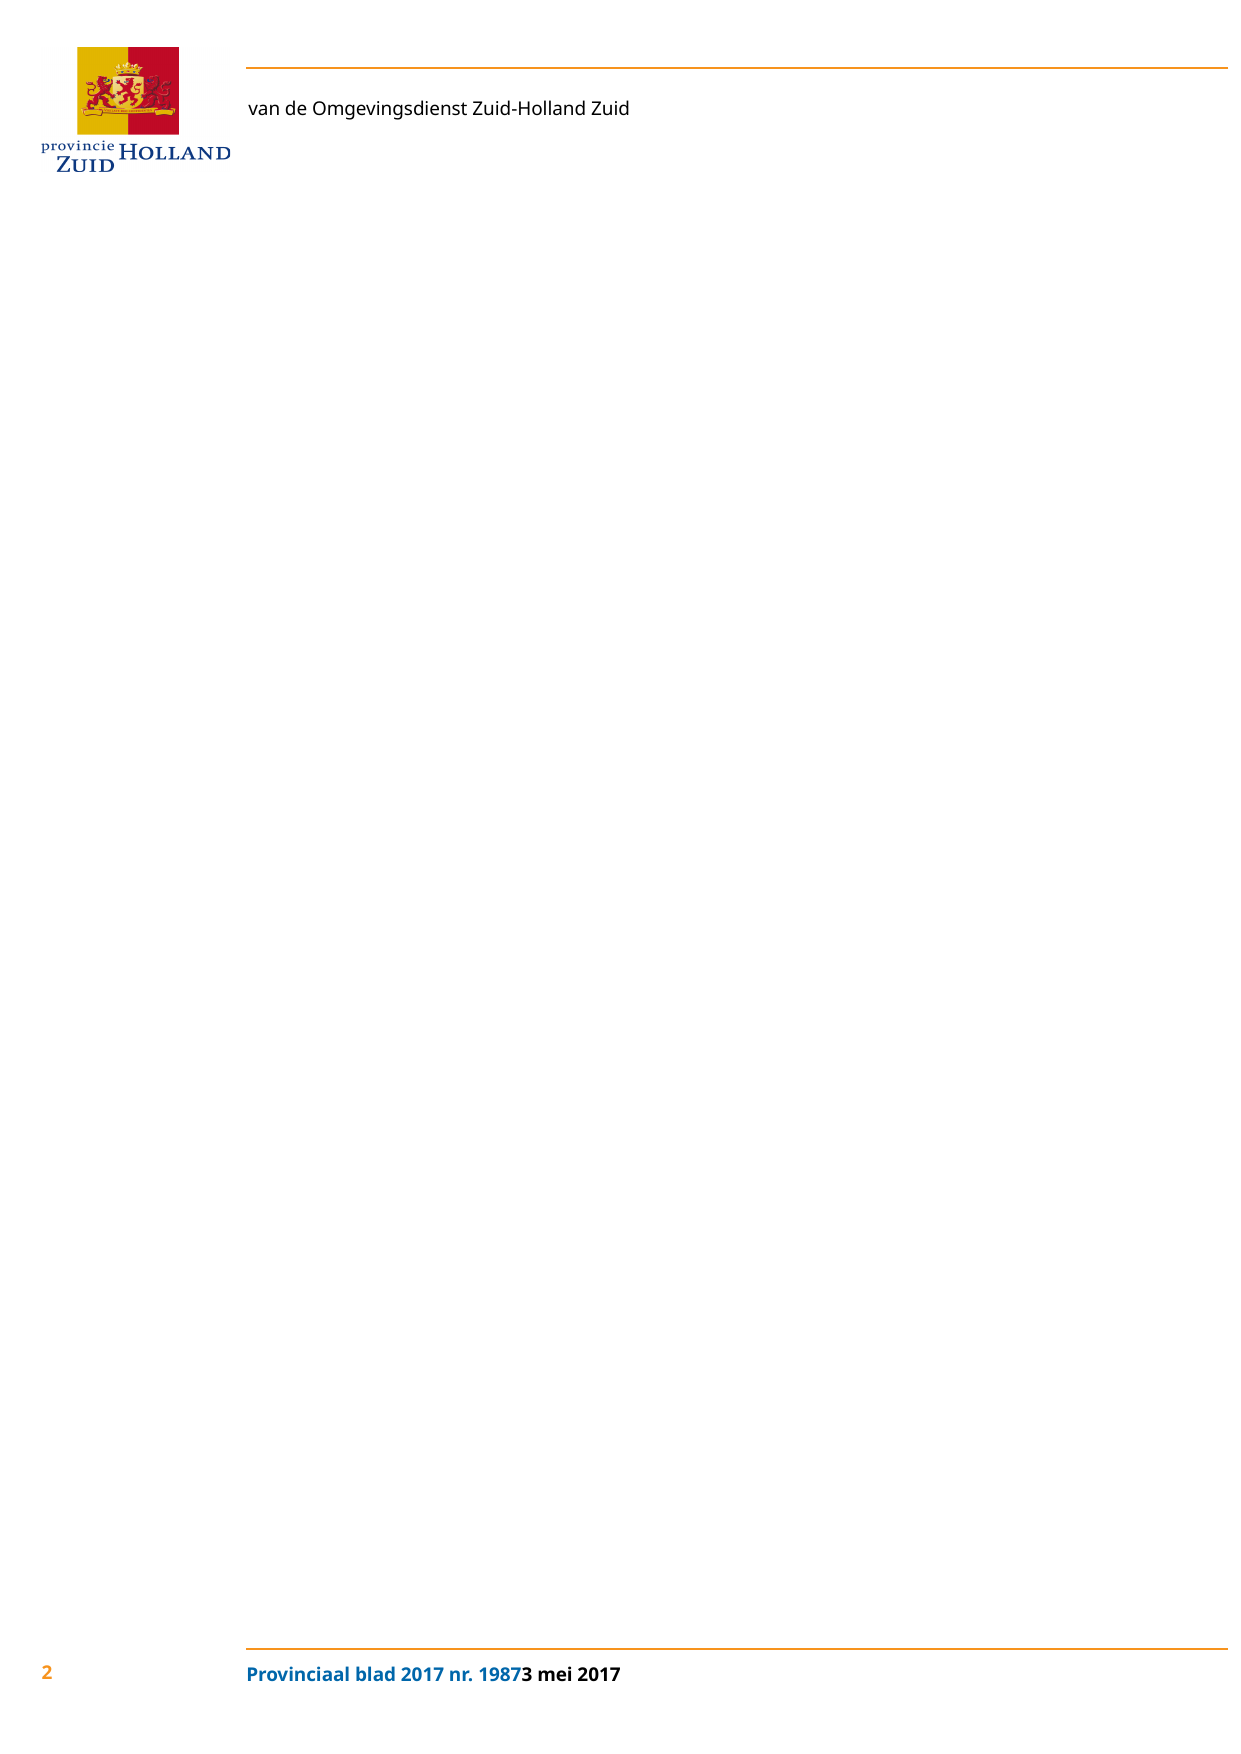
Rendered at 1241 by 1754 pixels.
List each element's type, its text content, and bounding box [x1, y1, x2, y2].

picture [41, 47, 231, 172]
text van de Omgevingsdienst Zuid-Holland Zuid [248, 95, 1152, 121]
